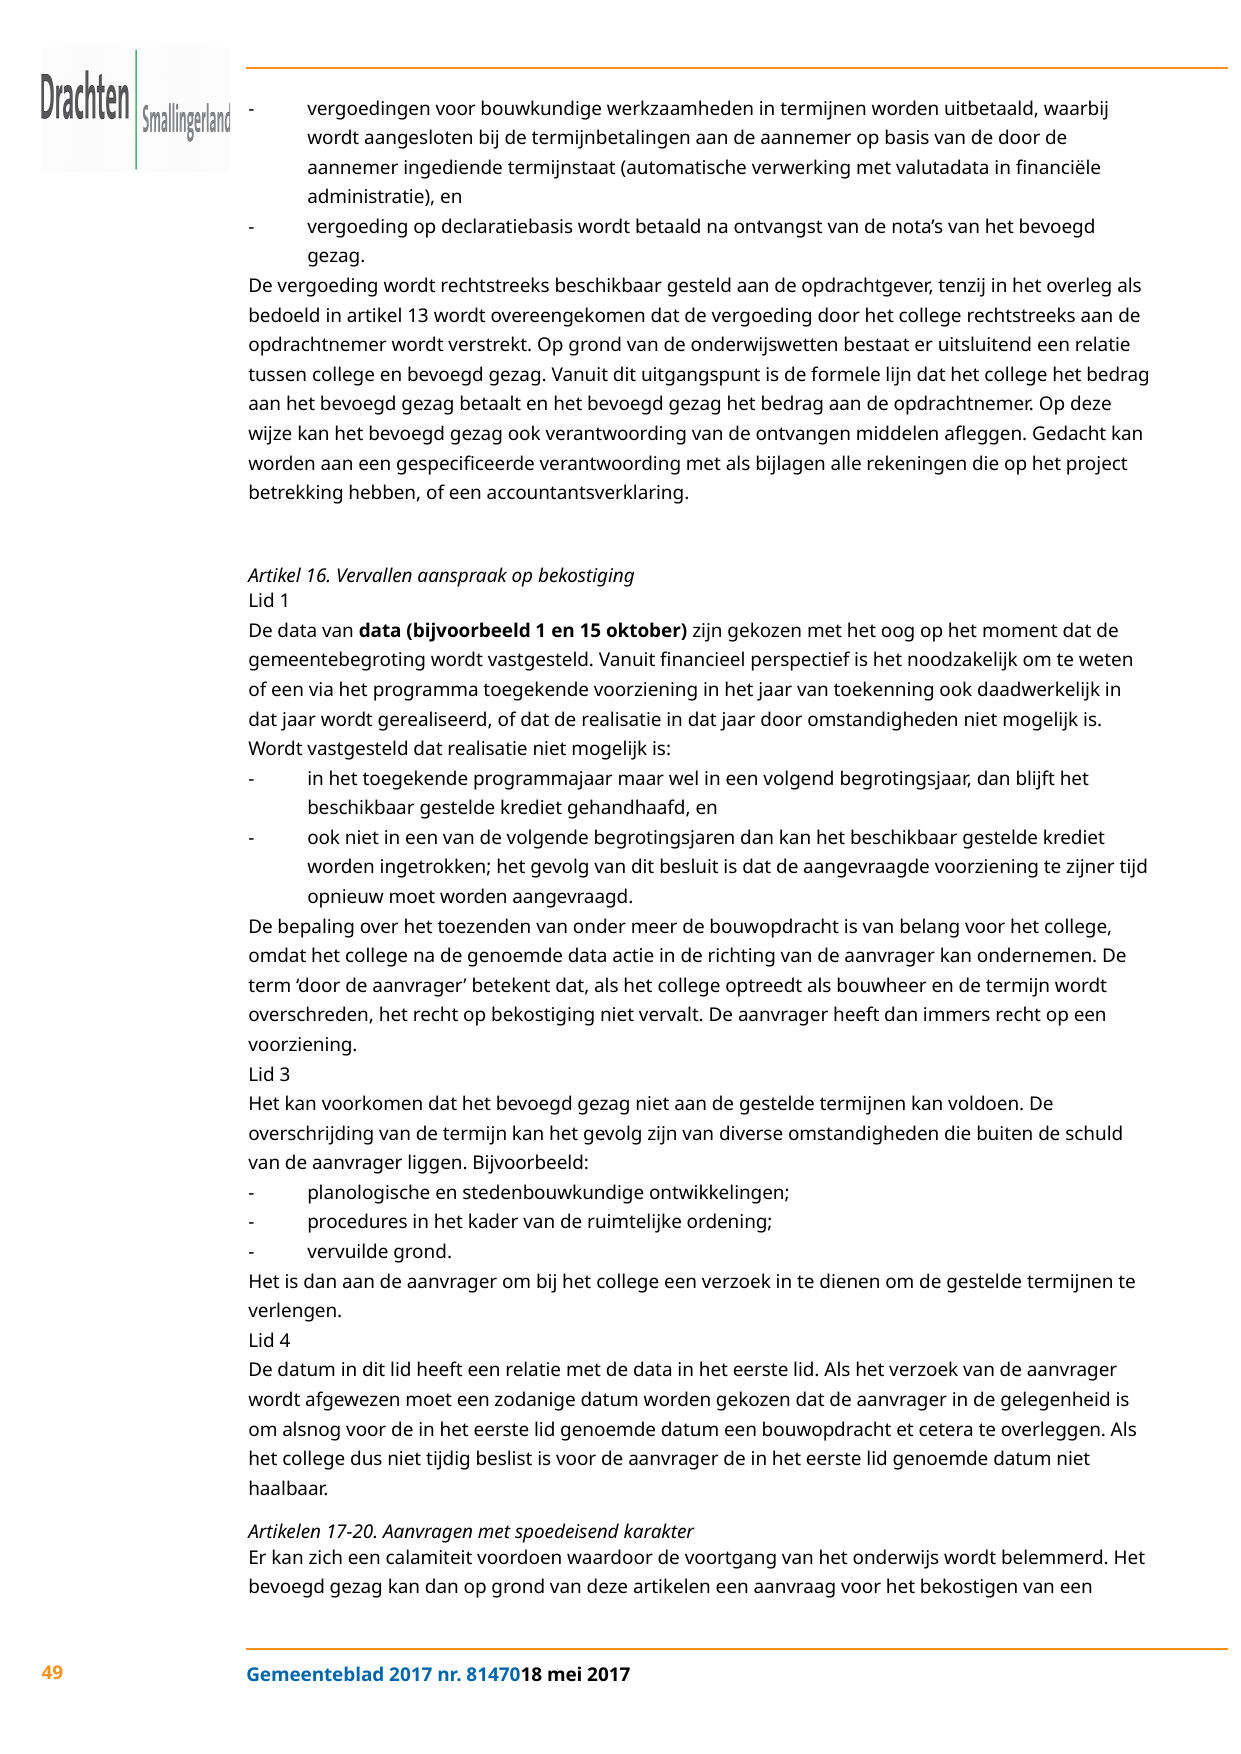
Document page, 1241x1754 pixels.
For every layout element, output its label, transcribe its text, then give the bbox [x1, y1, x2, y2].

text Lid 1 [248, 587, 1152, 613]
list in het toegekende programmajaar maar wel in een volgend begrotingsjaar, dan blijft het beschikbaar gestelde krediet gehandhaafd, en [248, 765, 1152, 820]
list vergoeding op declaratiebasis wordt betaald na ontvangst van de nota’s van het bevoegd gezag. [248, 213, 1152, 268]
text Het kan voorkomen dat het bevoegd gezag niet aan de gestelde termijnen kan voldoen. De overschrijding van de termijn kan het gevolg zijn van diverse omstandigheden die buiten de schuld van de aanvrager liggen. Bijvoorbeeld: [248, 1090, 1152, 1175]
text Er kan zich een calamiteit voordoen waardoor de voortgang van het onderwijs wordt belemmerd. Het bevoegd gezag kan dan op grond van deze artikelen een aanvraag voor het bekostigen van een [248, 1544, 1152, 1599]
text Artikelen 17-20. Aanvragen met spoedeisend karakter [248, 1518, 1152, 1544]
text Het is dan aan de aanvrager om bij het college een verzoek in te dienen om de gestelde termijnen te verlengen. [248, 1268, 1152, 1323]
text Lid 3 [248, 1061, 1152, 1087]
text Lid 4 [248, 1327, 1152, 1353]
text De vergoeding wordt rechtstreeks beschikbaar gesteld aan de opdrachtgever, tenzij in het overleg als bedoeld in artikel 13 wordt overeengekomen dat de vergoeding door het college rechtstreeks aan de opdrachtnemer wordt verstrekt. Op grond van de onderwijswetten bestaat er uitsluitend een relatie tussen college en bevoegd gezag. Vanuit dit uitgangspunt is de formele lijn dat het college het bedrag aan het bevoegd gezag betaalt en het bevoegd gezag het bedrag aan de opdrachtnemer. Op deze wijze kan het bevoegd gezag ook verantwoording van de ontvangen middelen afleggen. Gedacht kan worden aan een gespecificeerde verantwoording met als bijlagen alle rekeningen die op het project betrekking hebben, of een accountantsverklaring. [248, 272, 1152, 505]
text De bepaling over het toezenden van onder meer de bouwopdracht is van belang voor het college, omdat het college na de genoemde data actie in de richting van de aanvrager kan ondernemen. De term ‘door de aanvrager’ betekent dat, als het college optreedt als bouwheer en de termijn wordt overschreden, het recht op bekostiging niet vervalt. De aanvrager heeft dan immers recht op een voorziening. [248, 913, 1152, 1057]
list vergoedingen voor bouwkundige werkzaamheden in termijnen worden uitbetaald, waarbij wordt aangesloten bij de termijnbetalingen aan de aannemer op basis van de door de aannemer ingediende termijnstaat (automatische verwerking met valutadata in financiële administratie), en [248, 95, 1152, 209]
picture [41, 47, 231, 172]
text De datum in dit lid heeft een relatie met de data in het eerste lid. Als het verzoek van de aanvrager wordt afgewezen moet een zodanige datum worden gekozen dat de aanvrager in de gelegenheid is om alsnog voor de in het eerste lid genoemde datum een bouwopdracht et cetera te overleggen. Als het college dus niet tijdig beslist is voor de aanvrager de in het eerste lid genoemde datum niet haalbaar. [248, 1357, 1152, 1501]
list vervuilde grond. [248, 1238, 1152, 1264]
list procedures in het kader van de ruimtelijke ordening; [248, 1209, 1152, 1234]
list ook niet in een van de volgende begrotingsjaren dan kan het beschikbaar gestelde krediet worden ingetrokken; het gevolg van dit besluit is dat de aangevraagde voorziening te zijner tijd opnieuw moet worden aangevraagd. [248, 824, 1152, 909]
text Artikel 16. Vervallen aanspraak op bekostiging [248, 562, 1152, 587]
text De data van data (bijvoorbeeld 1 en 15 oktober) zijn gekozen met het oog op het moment dat de gemeentebegroting wordt vastgesteld. Vanuit financieel perspectief is het noodzakelijk om te weten of een via het programma toegekende voorziening in het jaar van toekenning ook daadwerkelijk in dat jaar wordt gerealiseerd, of dat de realisatie in dat jaar door omstandigheden niet mogelijk is. Wordt vastgesteld dat realisatie niet mogelijk is: [248, 617, 1152, 761]
list planologische en stedenbouwkundige ontwikkelingen; [248, 1179, 1152, 1205]
